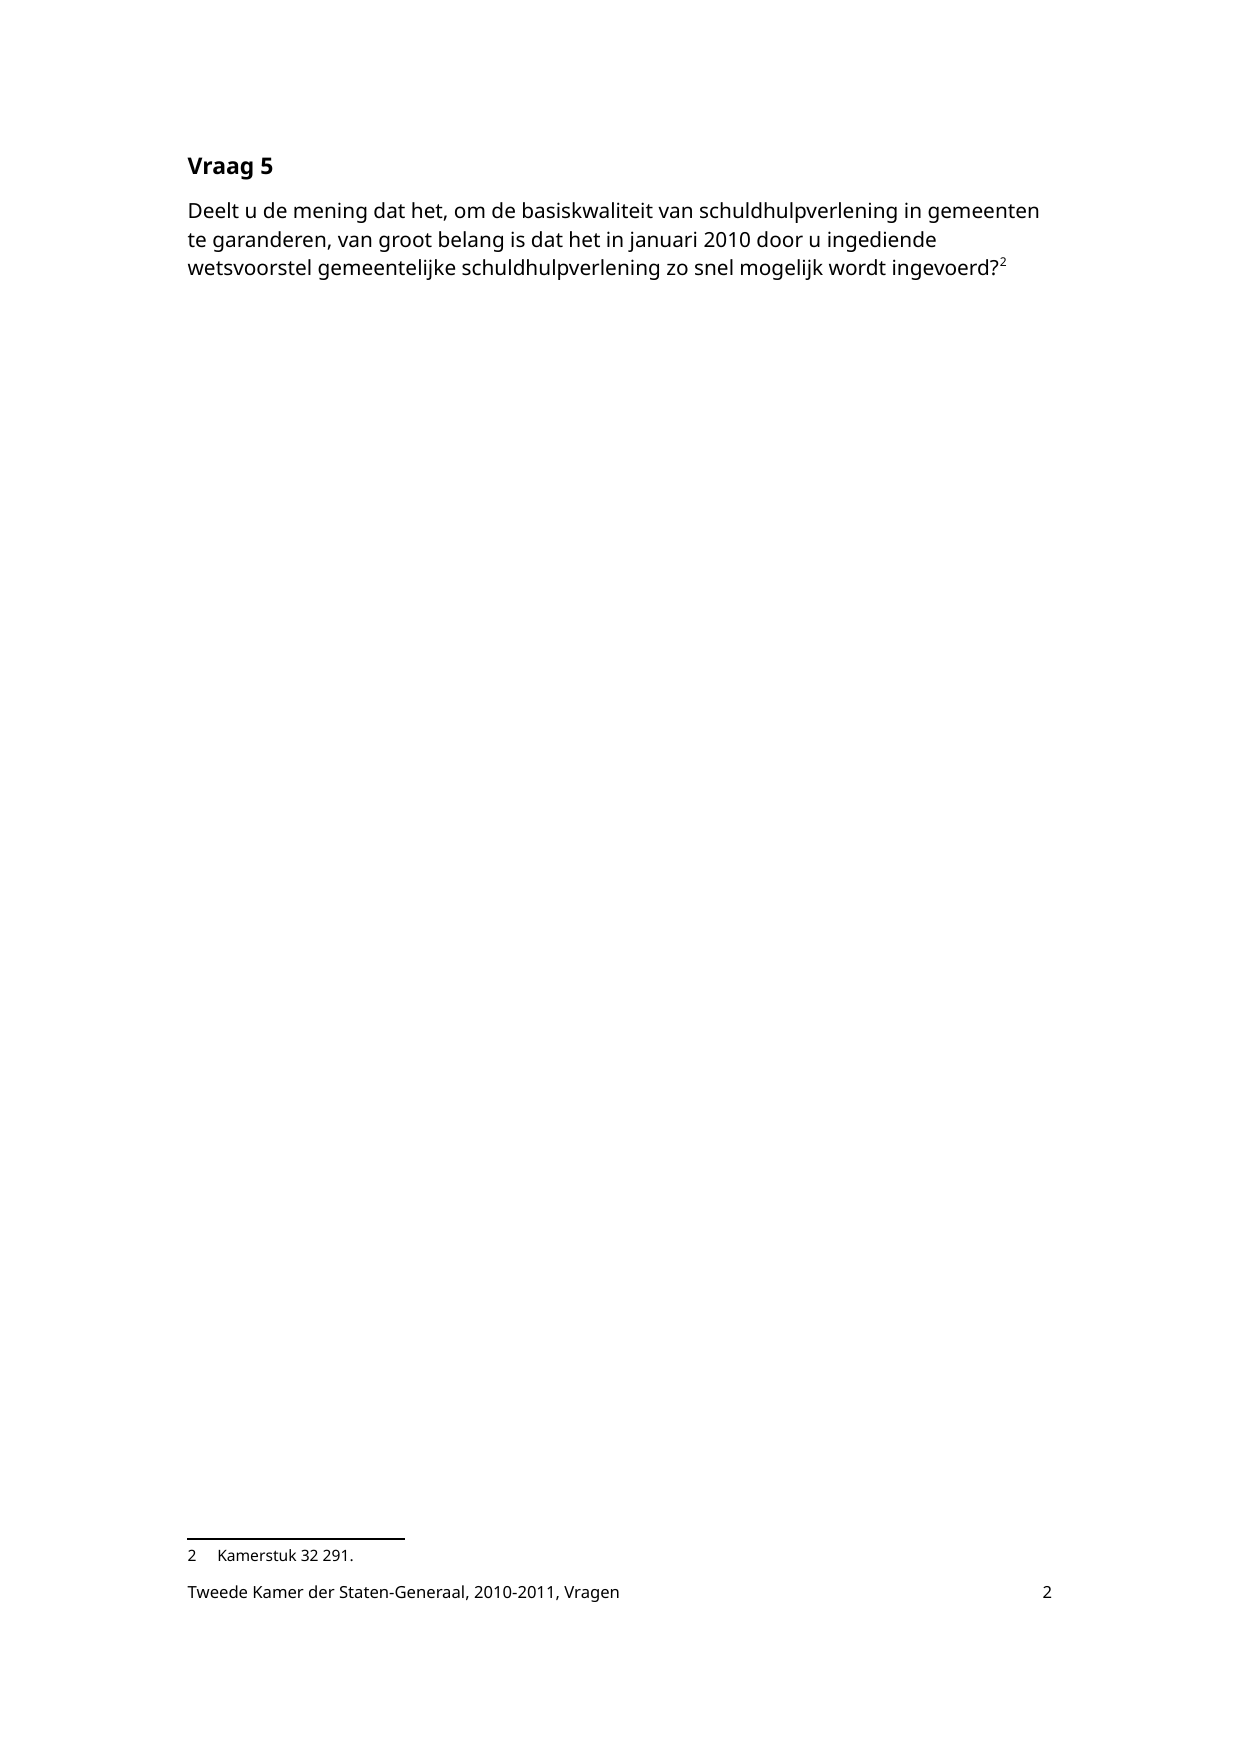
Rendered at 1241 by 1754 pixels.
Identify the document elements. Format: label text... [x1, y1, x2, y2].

text Deelt u de mening dat het, om de basiskwaliteit van schuldhulpverlening in gemeenten te garanderen, van groot belang is dat het in januari 2010 door u ingediende wetsvoorstel gemeentelijke schuldhulpverlening zo snel mogelijk wordt ingevoerd? [187, 196, 1053, 282]
text Kamerstuk 32 291. [187, 1538, 1053, 1566]
subtitle Vraag 5 [187, 150, 1053, 181]
